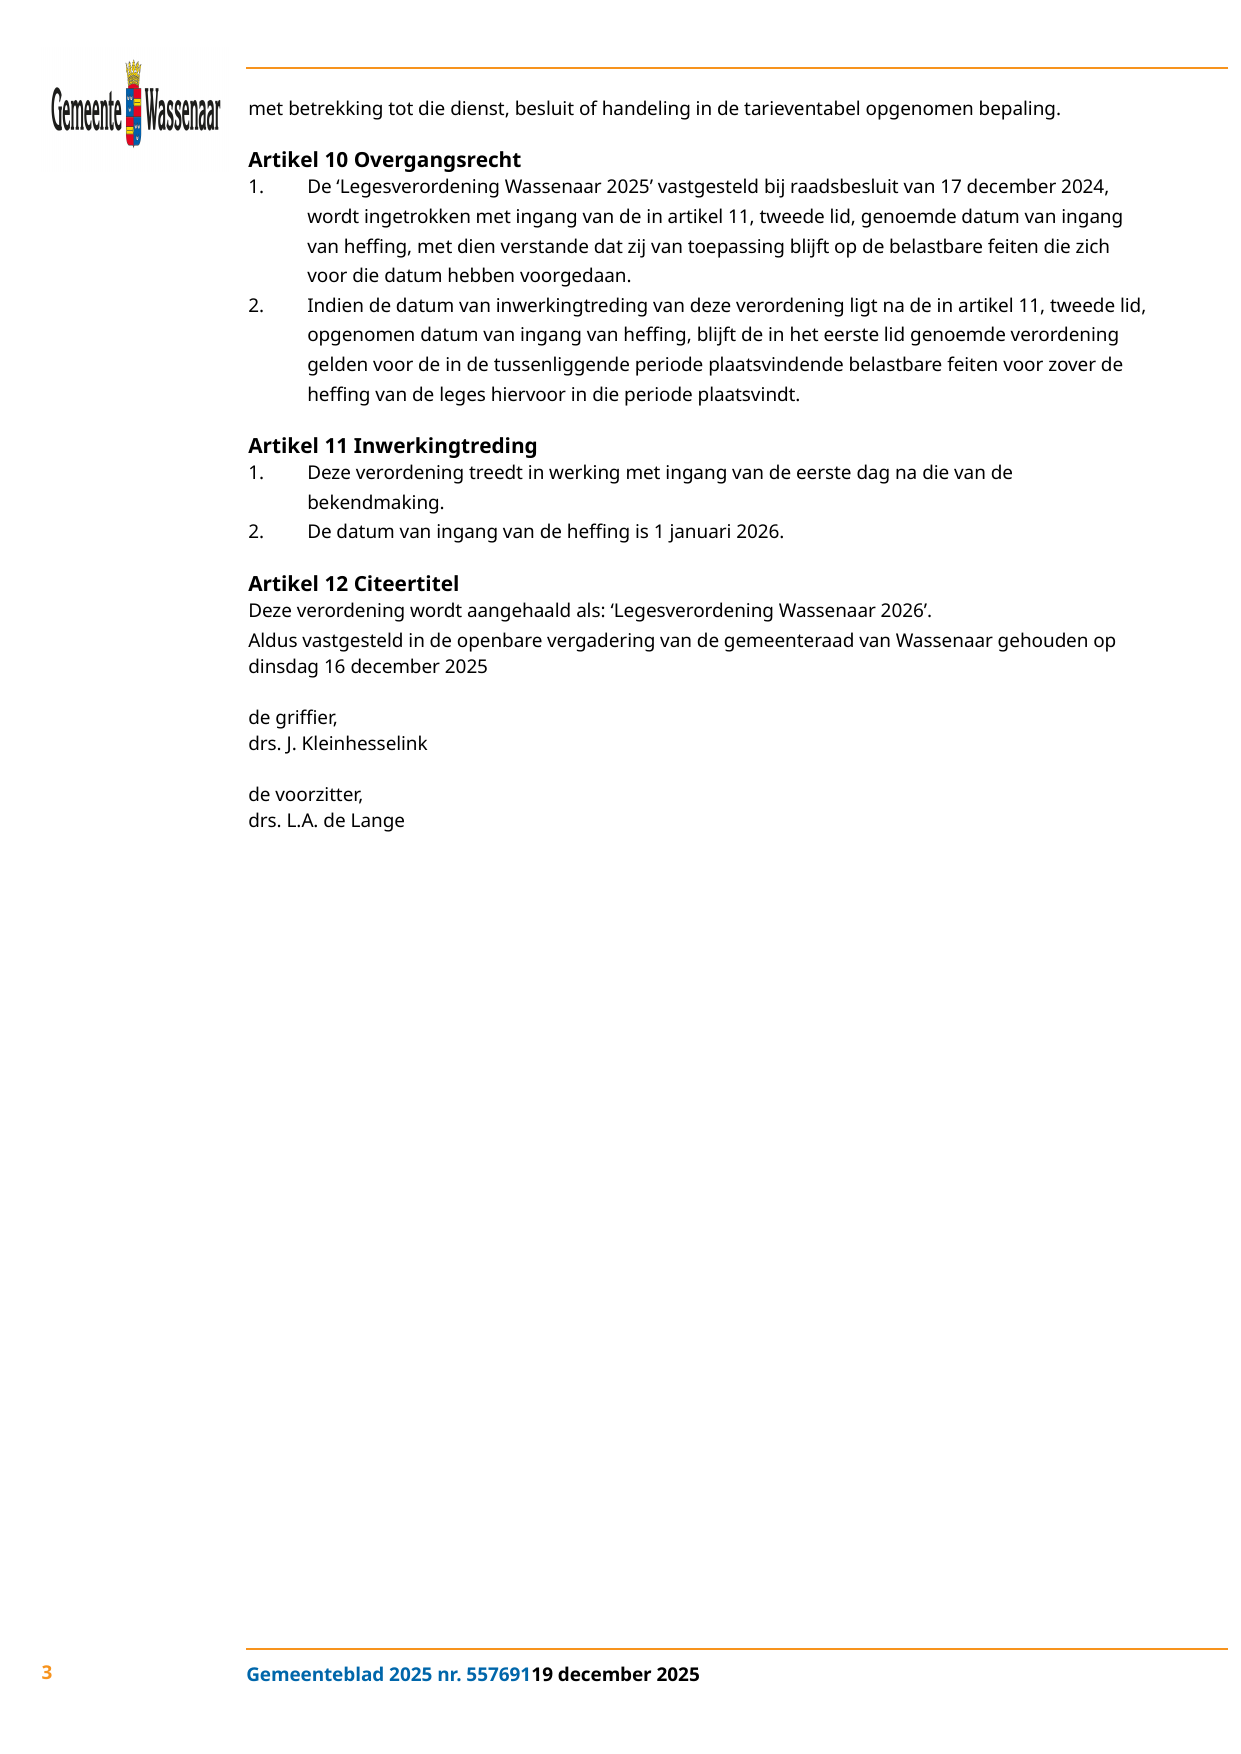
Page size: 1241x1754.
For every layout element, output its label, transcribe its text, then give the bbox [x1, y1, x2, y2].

text drs. J. Kleinhesselink [248, 730, 1152, 756]
text Deze verordening wordt aangehaald als: ‘Legesverordening Wassenaar 2026’. [248, 598, 1152, 623]
text drs. L.A. de Lange [248, 807, 1152, 833]
text met betrekking tot die dienst, besluit of handeling in de tarieventabel opgenomen bepaling. [248, 95, 1152, 121]
text de voorzitter, [248, 782, 1152, 807]
text Artikel 10 Overgangsrecht [248, 145, 1152, 174]
picture [41, 47, 231, 172]
text Artikel 11 Inwerkingtreding [248, 431, 1152, 459]
list De datum van ingang van de heffing is 1 januari 2026. [248, 519, 1152, 544]
text Artikel 12 Citeertitel [248, 569, 1152, 598]
list De ‘Legesverordening Wassenaar 2025’ vastgesteld bij raadsbesluit van 17 december 2024, wordt ingetrokken met ingang van de in artikel 11, tweede lid, genoemde datum van ingang van heffing, met dien verstande dat zij van toepassing blijft op de belastbare feiten die zich voor die datum hebben voorgedaan. [248, 174, 1152, 288]
text Aldus vastgesteld in de openbare vergadering van de gemeenteraad van Wassenaar gehouden op dinsdag 16 december 2025 [248, 627, 1152, 679]
list Indien de datum van inwerkingtreding van deze verordening ligt na de in artikel 11, tweede lid, opgenomen datum van ingang van heffing, blijft de in het eerste lid genoemde verordening gelden voor de in de tussenliggende periode plaatsvindende belastbare feiten voor zover de heffing van de leges hiervoor in die periode plaatsvindt. [248, 292, 1152, 406]
list Deze verordening treedt in werking met ingang van de eerste dag na die van de bekendmaking. [248, 459, 1152, 515]
text de griffier, [248, 704, 1152, 730]
